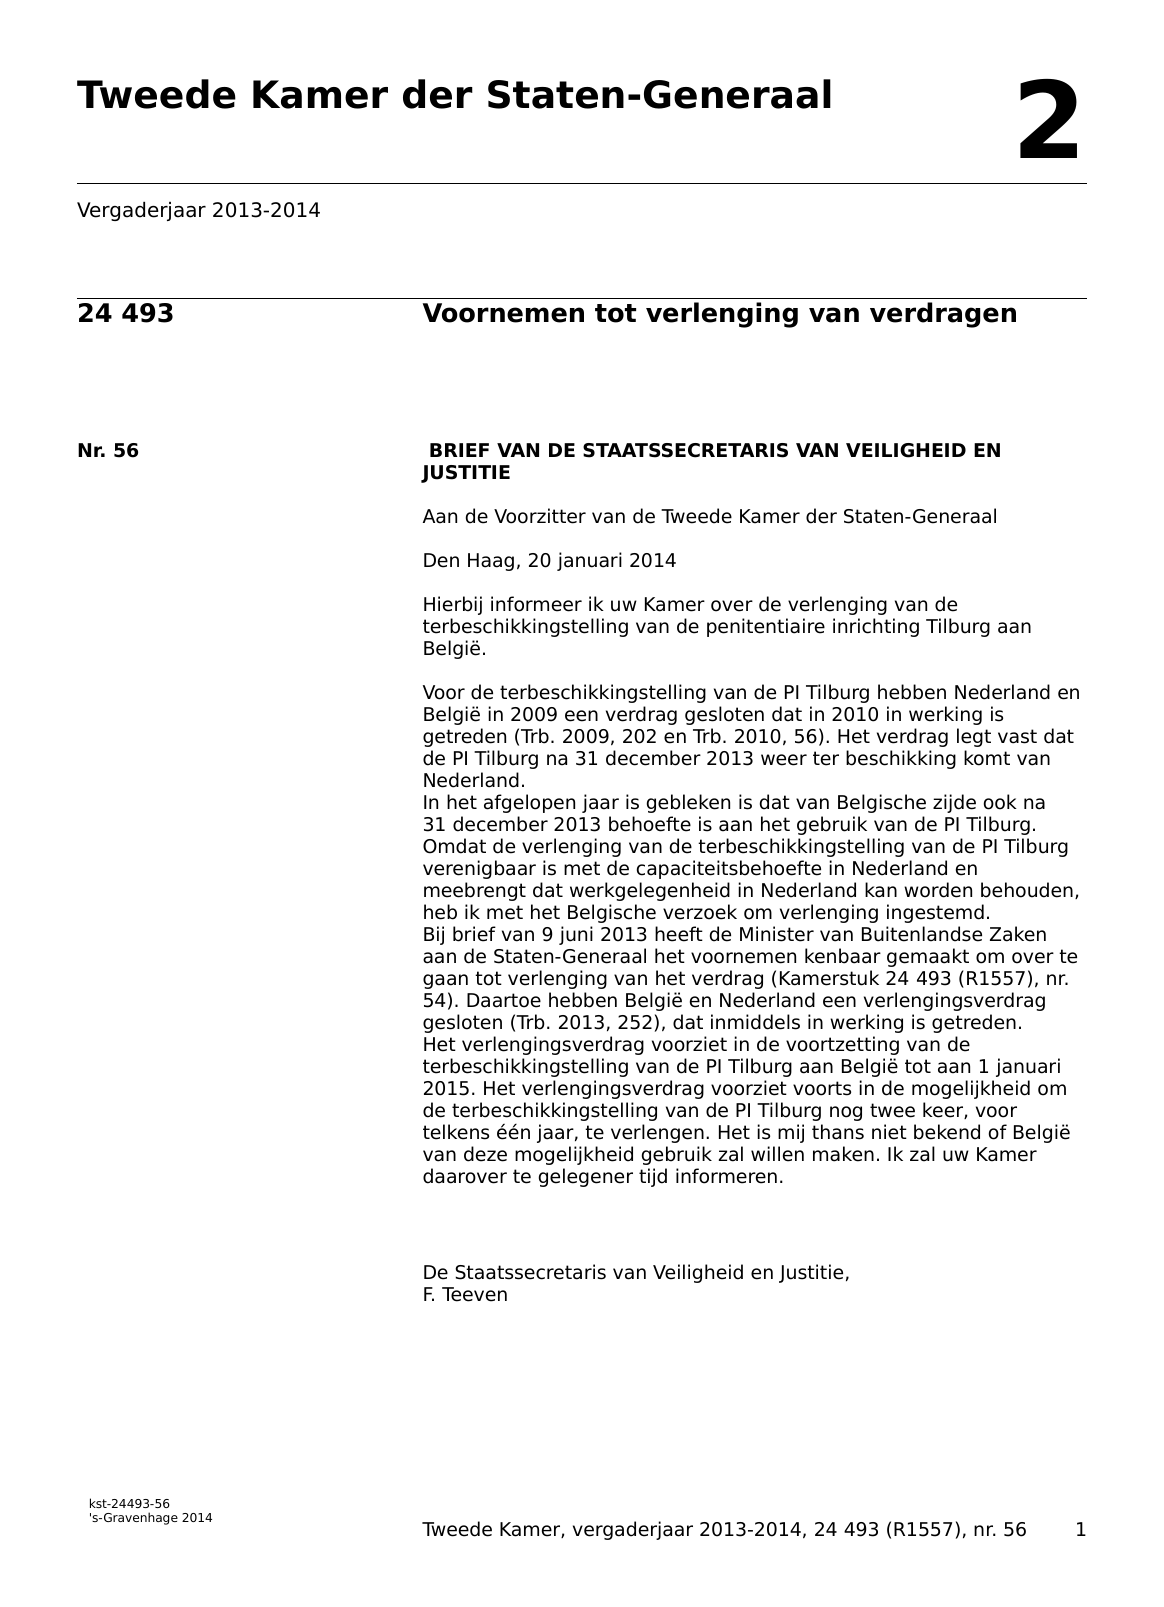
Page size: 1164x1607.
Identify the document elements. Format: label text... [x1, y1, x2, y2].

subtitle Nr. 56 BRIEF VAN DE STAATSSECRETARIS VAN VEILIGHEID EN JUSTITIE [77, 440, 1087, 484]
text Hierbij informeer ik uw Kamer over de verlenging van de terbeschikkingstelling van de penitentiaire inrichting Tilburg aan België. [422, 594, 1087, 660]
text Het verlengingsverdrag voorziet in de voortzetting van de terbeschikkingstelling van de PI Tilburg aan België tot aan 1 januari 2015. Het verlengingsverdrag voorziet voorts in de mogelijkheid om de terbeschikkingstelling van de PI Tilburg nog twee keer, voor telkens één jaar, te verlengen. Het is mij thans niet bekend of België van deze mogelijkheid gebruik zal willen maken. Ik zal uw Kamer daarover te gelegener tijd informeren. [422, 1034, 1087, 1188]
table_header 2 [886, 59, 1087, 183]
text De Staatssecretaris van Veiligheid en Justitie, F. Teeven [422, 1262, 1087, 1306]
text In het afgelopen jaar is gebleken is dat van Belgische zijde ook na 31 december 2013 behoefte is aan het gebruik van de PI Tilburg. Omdat de verlenging van de terbeschikkingstelling van de PI Tilburg verenigbaar is met de capaciteitsbehoefte in Nederland en meebrengt dat werkgelegenheid in Nederland kan worden behouden, heb ik met het Belgische verzoek om verlenging ingestemd. [422, 792, 1087, 924]
subtitle 24 493 Voornemen tot verlenging van verdragen [77, 299, 1087, 329]
table_cell Vergaderjaar 2013-2014 [77, 184, 1087, 298]
text kst-24493-56 [88, 1497, 323, 1511]
text Aan de Voorzitter van de Tweede Kamer der Staten-Generaal [422, 506, 1087, 528]
text Bij brief van 9 juni 2013 heeft de Minister van Buitenlandse Zaken aan de Staten-Generaal het voornemen kenbaar gemaakt om over te gaan tot verlenging van het verdrag (Kamerstuk 24 493 (R1557), nr. 54). Daartoe hebben België en Nederland een verlengingsverdrag gesloten (Trb. 2013, 252), dat inmiddels in werking is getreden. [422, 924, 1087, 1034]
text Den Haag, 20 januari 2014 [422, 550, 1087, 572]
text Voor de terbeschikkingstelling van de PI Tilburg hebben Nederland en België in 2009 een verdrag gesloten dat in 2010 in werking is getreden (Trb. 2009, 202 en Trb. 2010, 56). Het verdrag legt vast dat de PI Tilburg na 31 december 2013 weer ter beschikking komt van Nederland. [422, 682, 1087, 792]
table_header Tweede Kamer der Staten-Generaal [77, 59, 886, 183]
text 's-Gravenhage 2014 [88, 1511, 323, 1525]
